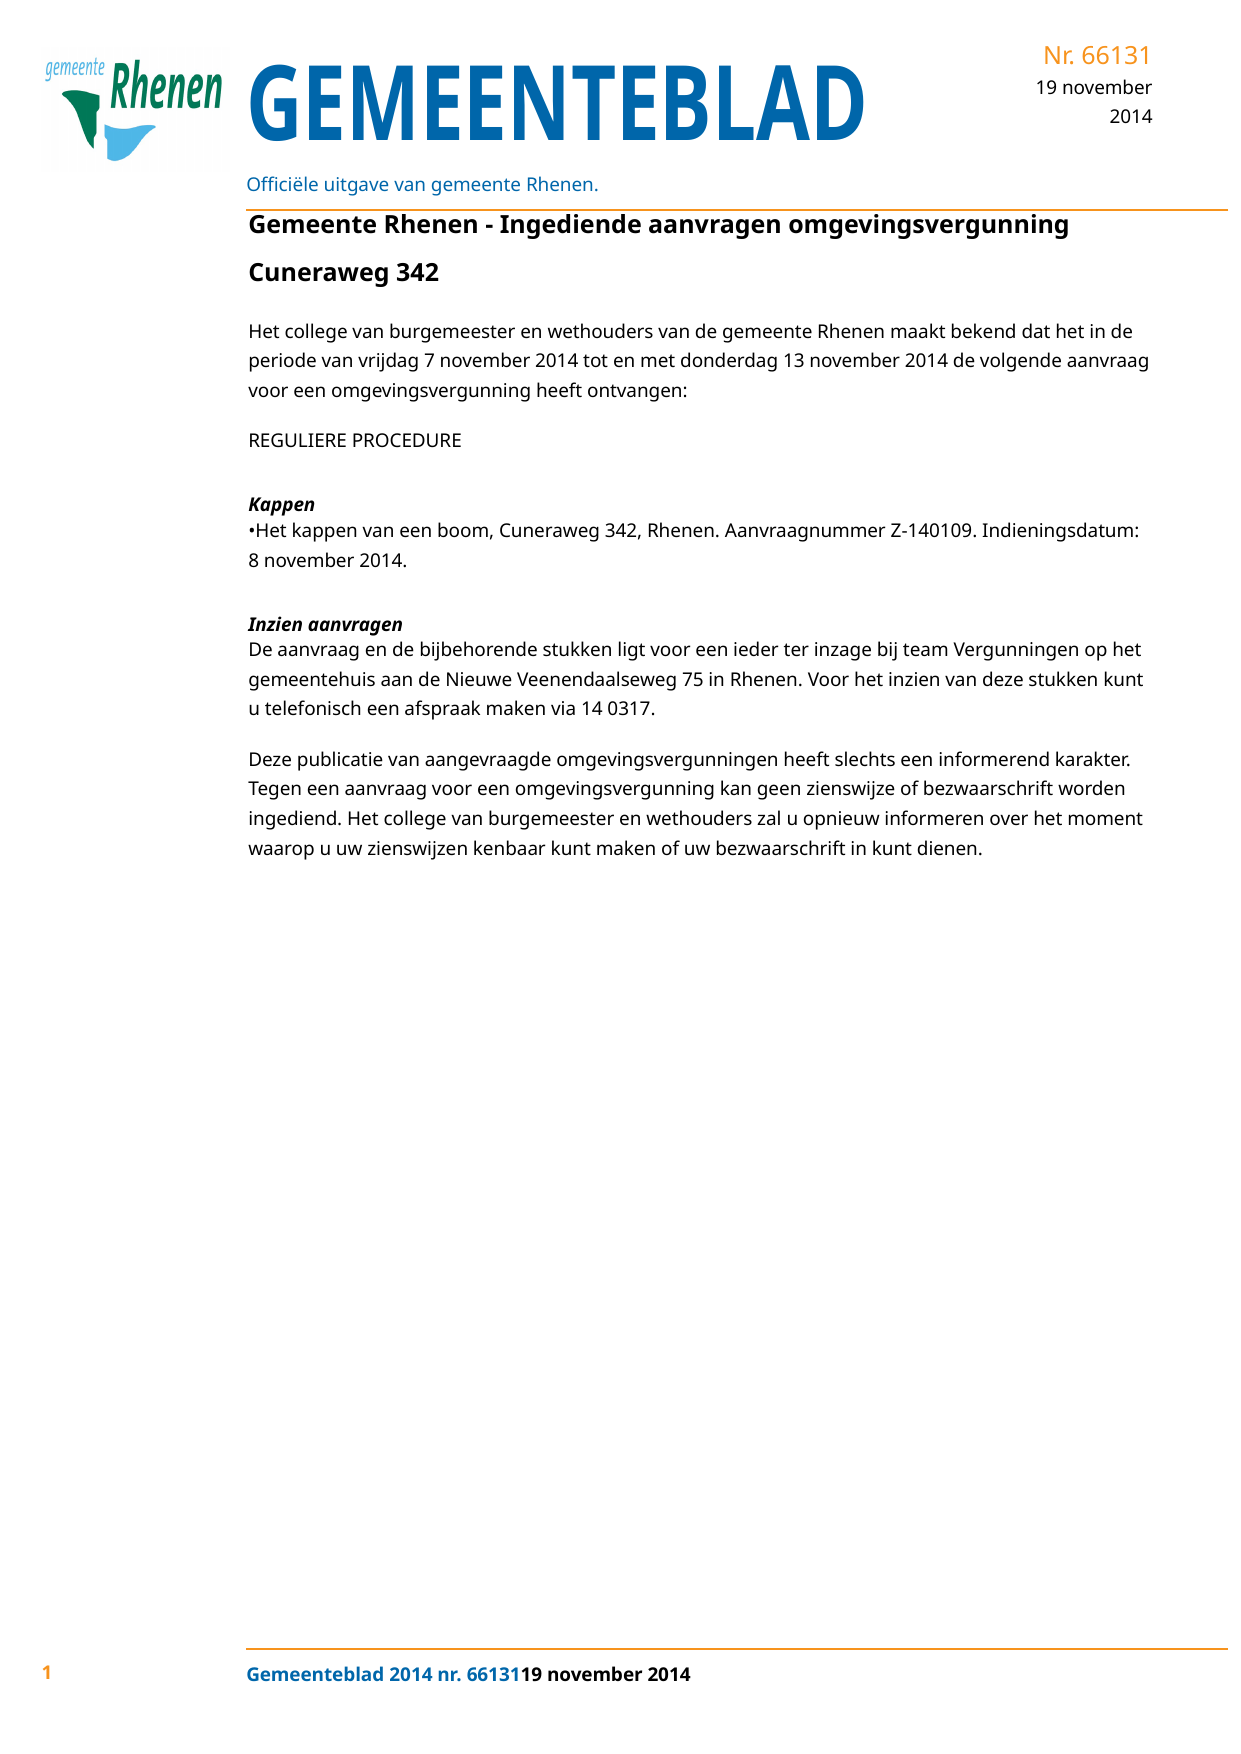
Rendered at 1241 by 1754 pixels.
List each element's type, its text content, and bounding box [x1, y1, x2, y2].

text Het college van burgemeester en wethouders van de gemeente Rhenen maakt bekend dat het in de periode van vrijdag 7 november 2014 tot en met donderdag 13 november 2014 de volgende aanvraag voor een omgevingsvergunning heeft ontvangen: [248, 318, 1152, 403]
text •Het kappen van een boom, Cuneraweg 342, Rhenen. Aanvraagnummer Z-140109. Indieningsdatum: 8 november 2014. [248, 517, 1152, 572]
text Inzien aanvragen [248, 611, 1152, 636]
text Kappen [248, 491, 1152, 517]
text Deze publicatie van aangevraagde omgevingsvergunningen heeft slechts een informerend karakter. Tegen een aanvraag voor een omgevingsvergunning kan geen zienswijze of bezwaarschrift worden ingediend. Het college van burgemeester en wethouders zal u opnieuw informeren over het moment waarop u uw zienswijzen kenbaar kunt maken of uw bezwaarschrift in kunt dienen. [248, 746, 1152, 861]
picture [41, 47, 231, 172]
text REGULIERE PROCEDURE [248, 427, 1152, 453]
text Gemeente Rhenen - Ingediende aanvragen omgevingsvergunning Cuneraweg 342 [248, 211, 1152, 288]
text De aanvraag en de bijbehorende stukken ligt voor een ieder ter inzage bij team Vergunningen op het gemeentehuis aan de Nieuwe Veenendaalseweg 75 in Rhenen. Voor het inzien van deze stukken kunt u telefonisch een afspraak maken via 14 0317. [248, 636, 1152, 721]
